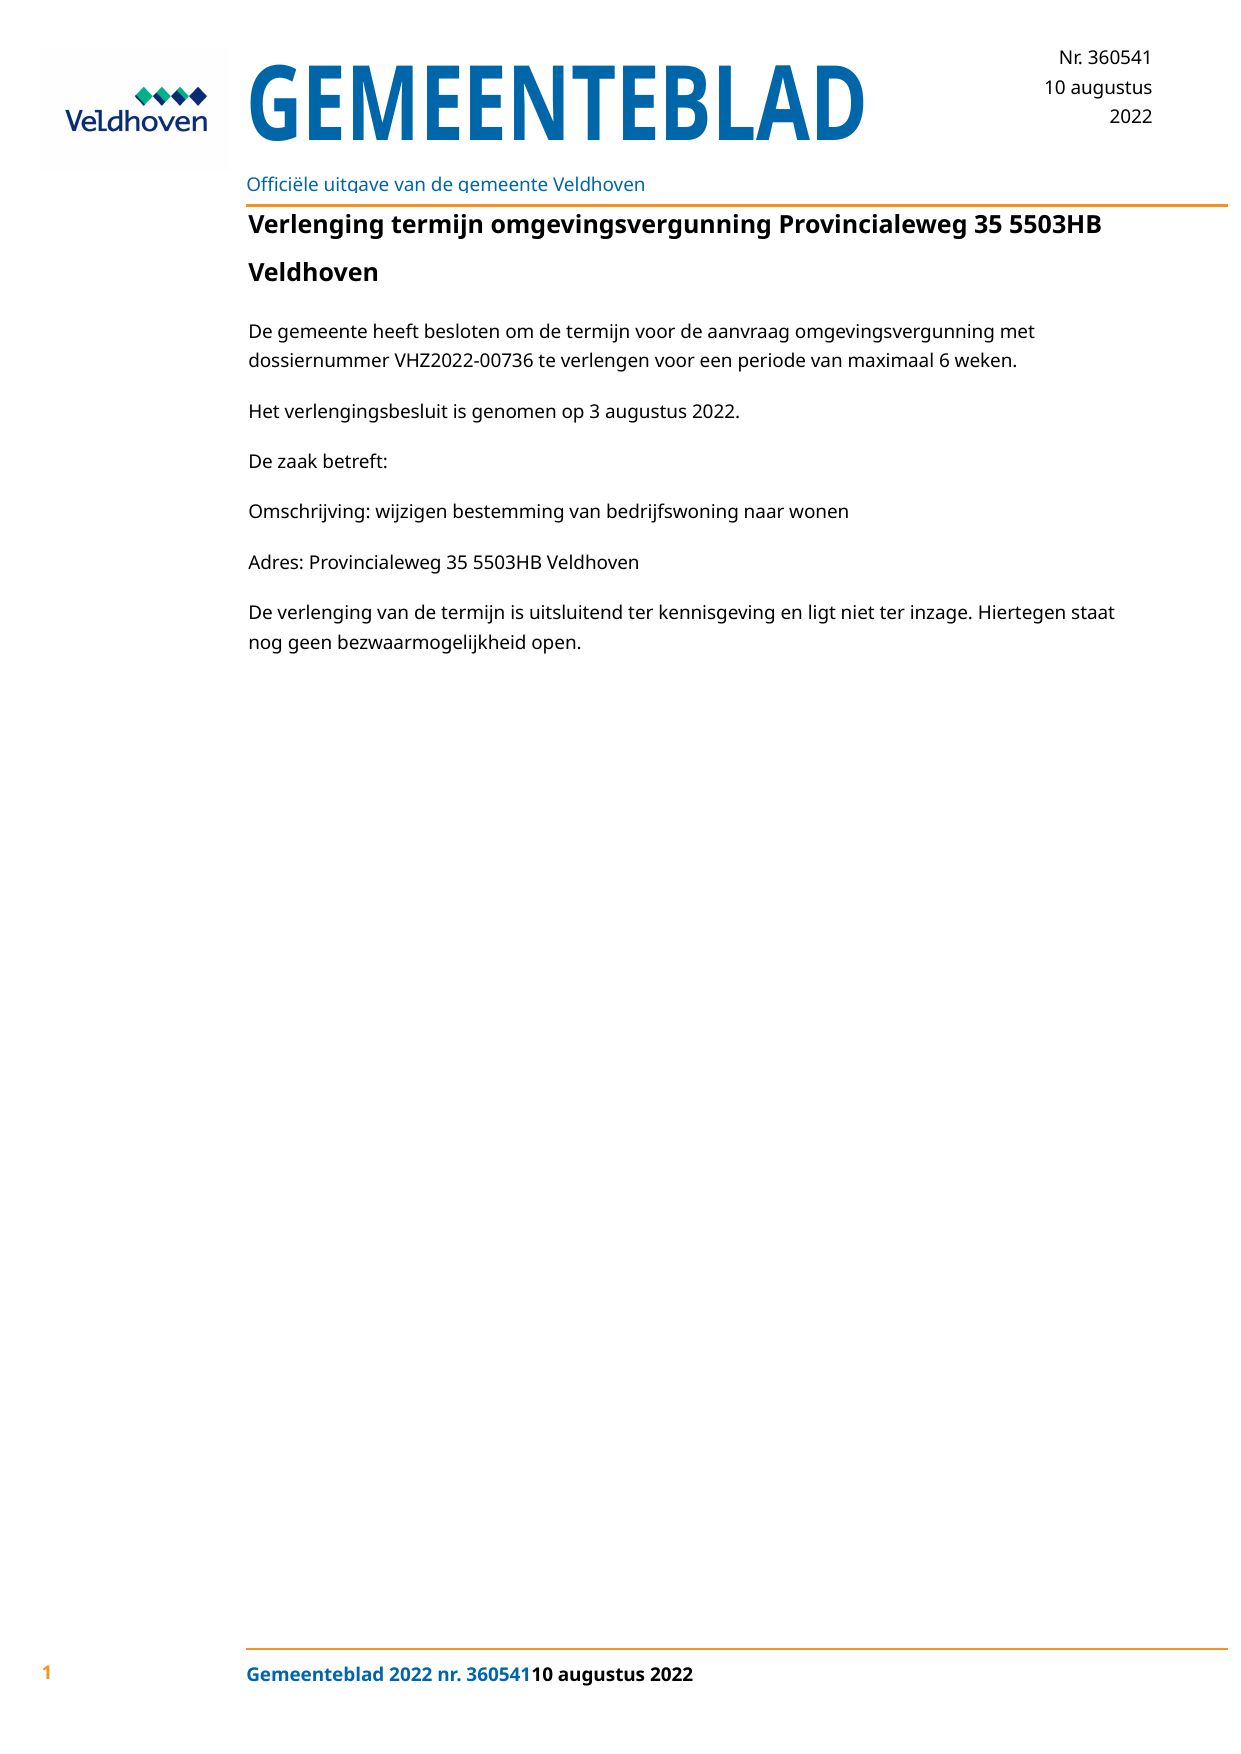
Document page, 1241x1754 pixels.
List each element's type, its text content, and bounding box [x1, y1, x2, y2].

text De zaak betreft: [248, 448, 1152, 474]
picture [41, 47, 231, 172]
text Verlenging termijn omgevingsvergunning Provincialeweg 35 5503HB Veldhoven [248, 207, 1152, 288]
text De gemeente heeft besloten om de termijn voor de aanvraag omgevingsvergunning met dossiernummer VHZ2022-00736 te verlengen voor een periode van maximaal 6 weken. [248, 318, 1152, 373]
text Adres: Provincialeweg 35 5503HB Veldhoven [248, 549, 1152, 575]
text De verlenging van de termijn is uitsluitend ter kennisgeving en ligt niet ter inzage. Hiertegen staat nog geen bezwaarmogelijkheid open. [248, 599, 1152, 655]
text Omschrijving: wijzigen bestemming van bedrijfswoning naar wonen [248, 499, 1152, 524]
text Het verlengingsbesluit is genomen op 3 augustus 2022. [248, 398, 1152, 424]
